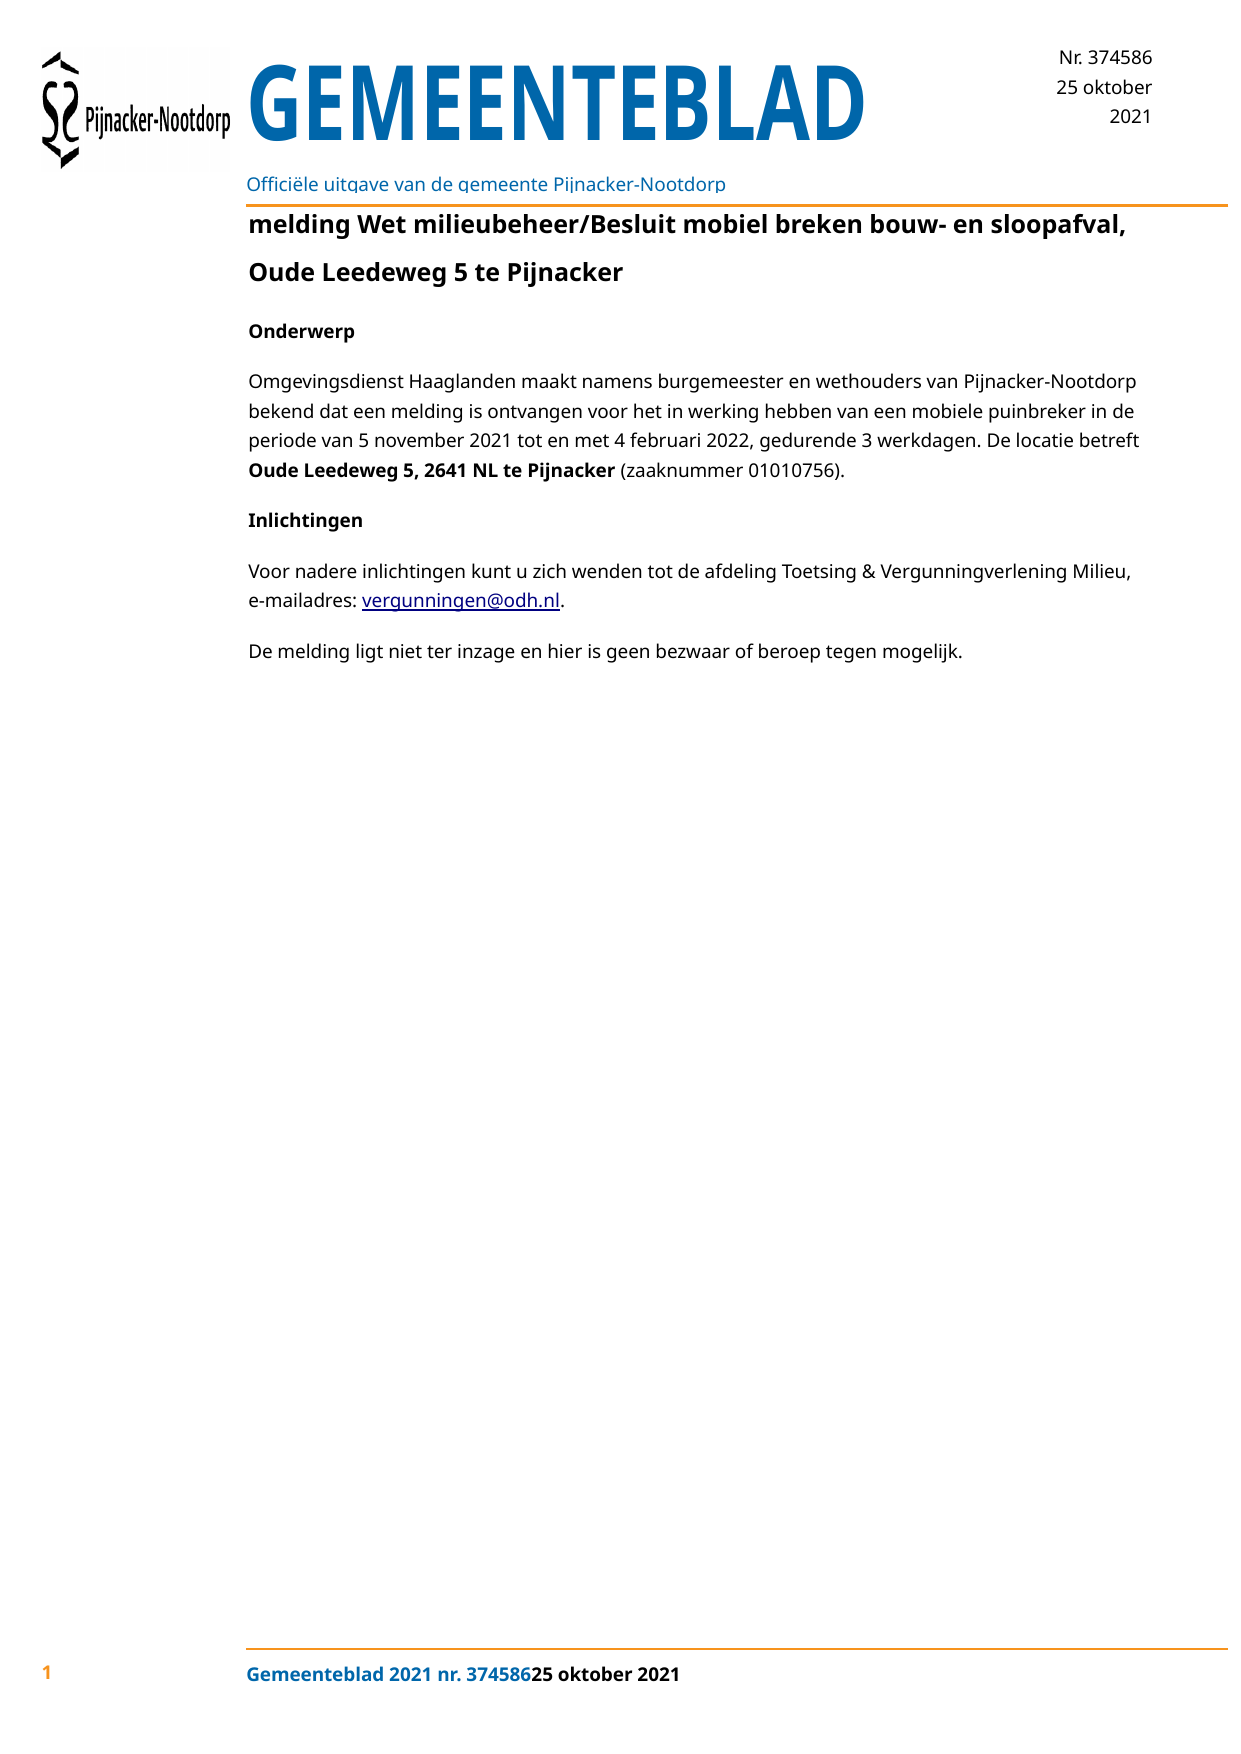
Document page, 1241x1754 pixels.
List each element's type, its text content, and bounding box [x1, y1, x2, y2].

text Omgevingsdienst Haaglanden maakt namens burgemeester en wethouders van Pijnacker-Nootdorp bekend dat een melding is ontvangen voor het in werking hebben van een mobiele puinbreker in de periode van 5 november 2021 tot en met 4 februari 2022, gedurende 3 werkdagen. De locatie betreft Oude Leedeweg 5, 2641 NL te Pijnacker (zaaknummer 01010756). [248, 368, 1152, 483]
text Onderwerp [248, 318, 1152, 344]
text Inlichtingen [248, 507, 1152, 533]
text Voor nadere inlichtingen kunt u zich wenden tot de afdeling Toetsing & Vergunningverlening Milieu, e-mailadres: vergunningen@odh.nl. [248, 558, 1152, 613]
text melding Wet milieubeheer/Besluit mobiel breken bouw- en sloopafval, Oude Leedeweg 5 te Pijnacker [248, 207, 1152, 288]
text De melding ligt niet ter inzage en hier is geen bezwaar of beroep tegen mogelijk. [248, 638, 1152, 664]
picture [41, 47, 231, 172]
